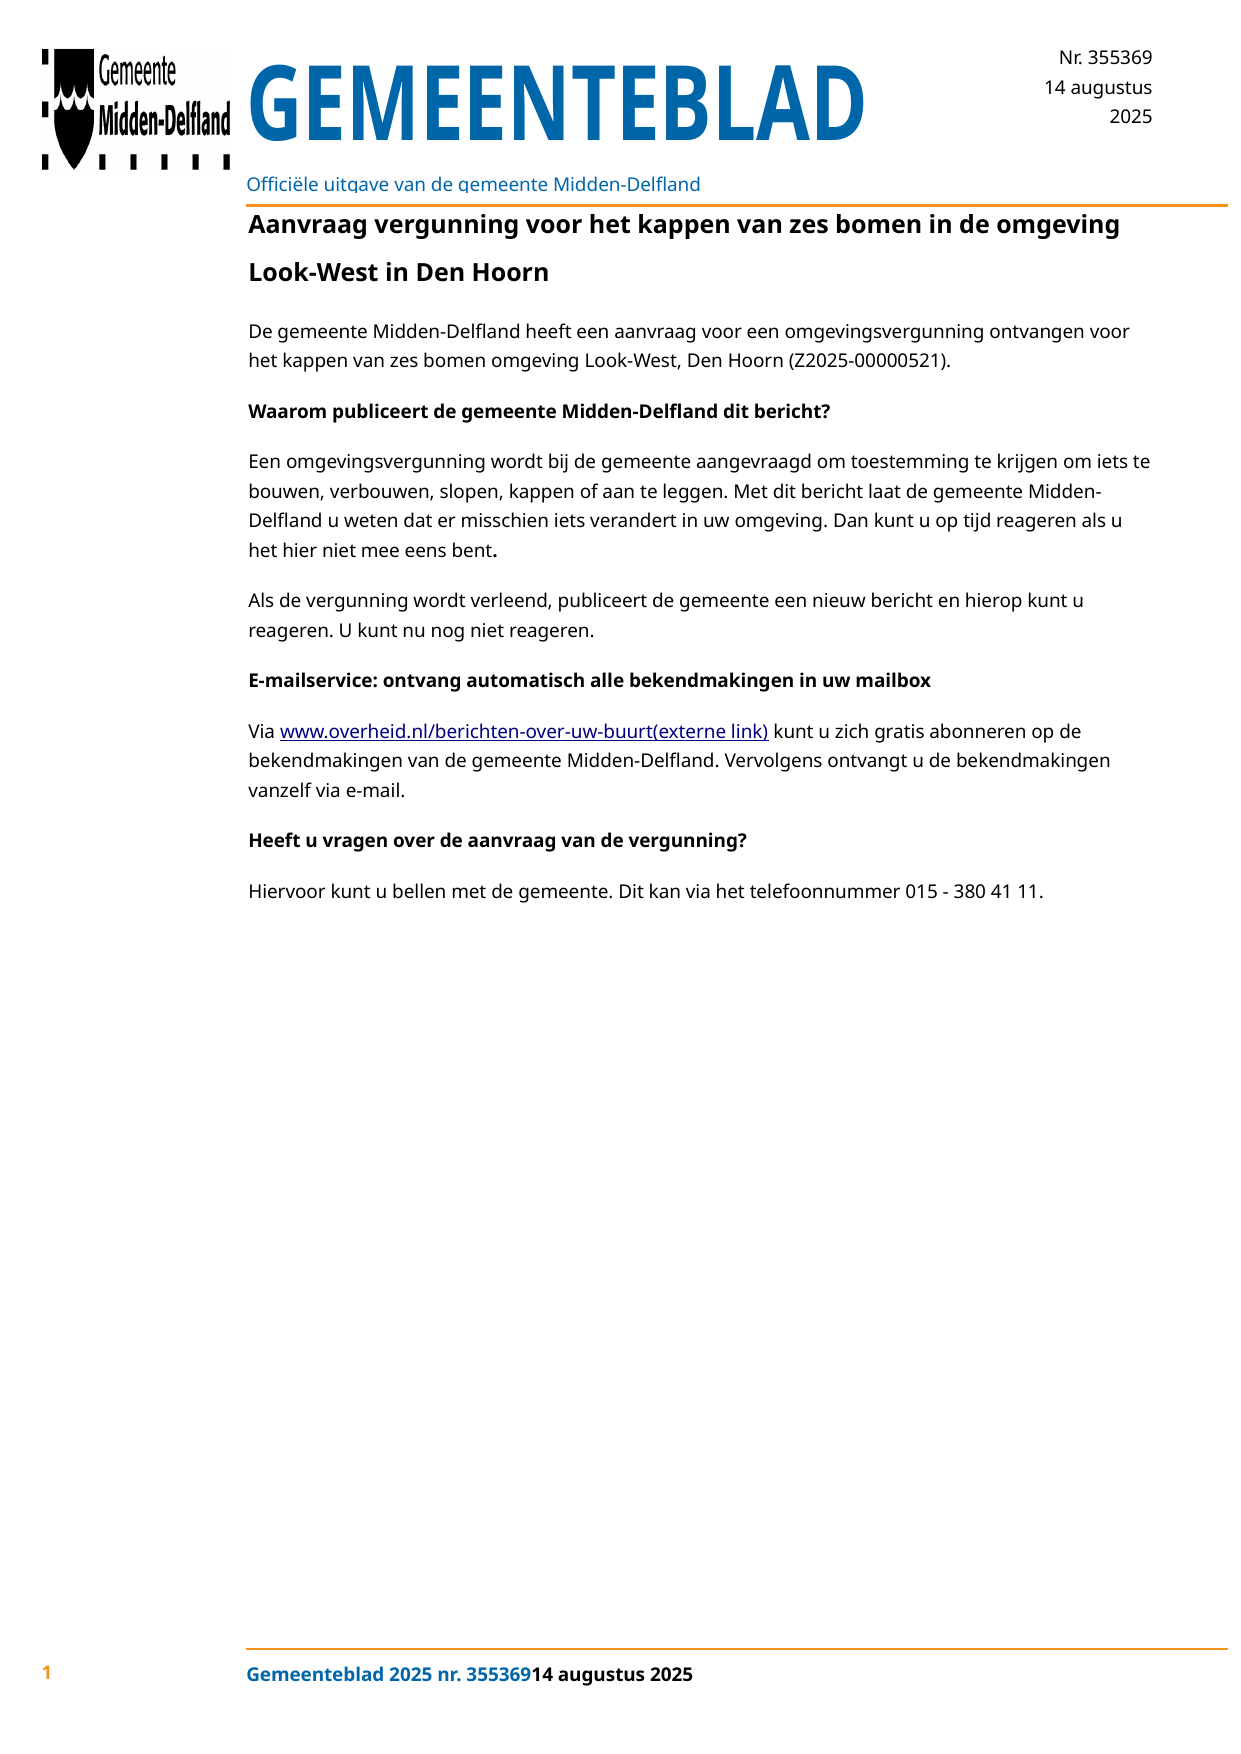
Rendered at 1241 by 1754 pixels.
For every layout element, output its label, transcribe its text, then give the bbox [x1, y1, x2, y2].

text Waarom publiceert de gemeente Midden-Delfland dit bericht? [248, 398, 1152, 424]
text Een omgevingsvergunning wordt bij de gemeente aangevraagd om toestemming te krijgen om iets te bouwen, verbouwen, slopen, kappen of aan te leggen. Met dit bericht laat de gemeente Midden-Delfland u weten dat er misschien iets verandert in uw omgeving. Dan kunt u op tijd reageren als u het hier niet mee eens bent. [248, 448, 1152, 563]
text Via www.overheid.nl/berichten-over-uw-buurt(externe link) kunt u zich gratis abonneren op de bekendmakingen van de gemeente Midden-Delfland. Vervolgens ontvangt u de bekendmakingen vanzelf via e-mail. [248, 718, 1152, 803]
text E-mailservice: ontvang automatisch alle bekendmakingen in uw mailbox [248, 667, 1152, 693]
text Heeft u vragen over de aanvraag van de vergunning? [248, 827, 1152, 853]
text Aanvraag vergunning voor het kappen van zes bomen in de omgeving Look-West in Den Hoorn [248, 207, 1152, 288]
text Als de vergunning wordt verleend, publiceert de gemeente een nieuw bericht en hierop kunt u reageren. U kunt nu nog niet reageren. [248, 587, 1152, 643]
text Hiervoor kunt u bellen met de gemeente. Dit kan via het telefoonnummer 015 - 380 41 11. [248, 878, 1152, 904]
text De gemeente Midden-Delfland heeft een aanvraag voor een omgevingsvergunning ontvangen voor het kappen van zes bomen omgeving Look-West, Den Hoorn (Z2025-00000521). [248, 318, 1152, 373]
picture [41, 47, 231, 172]
